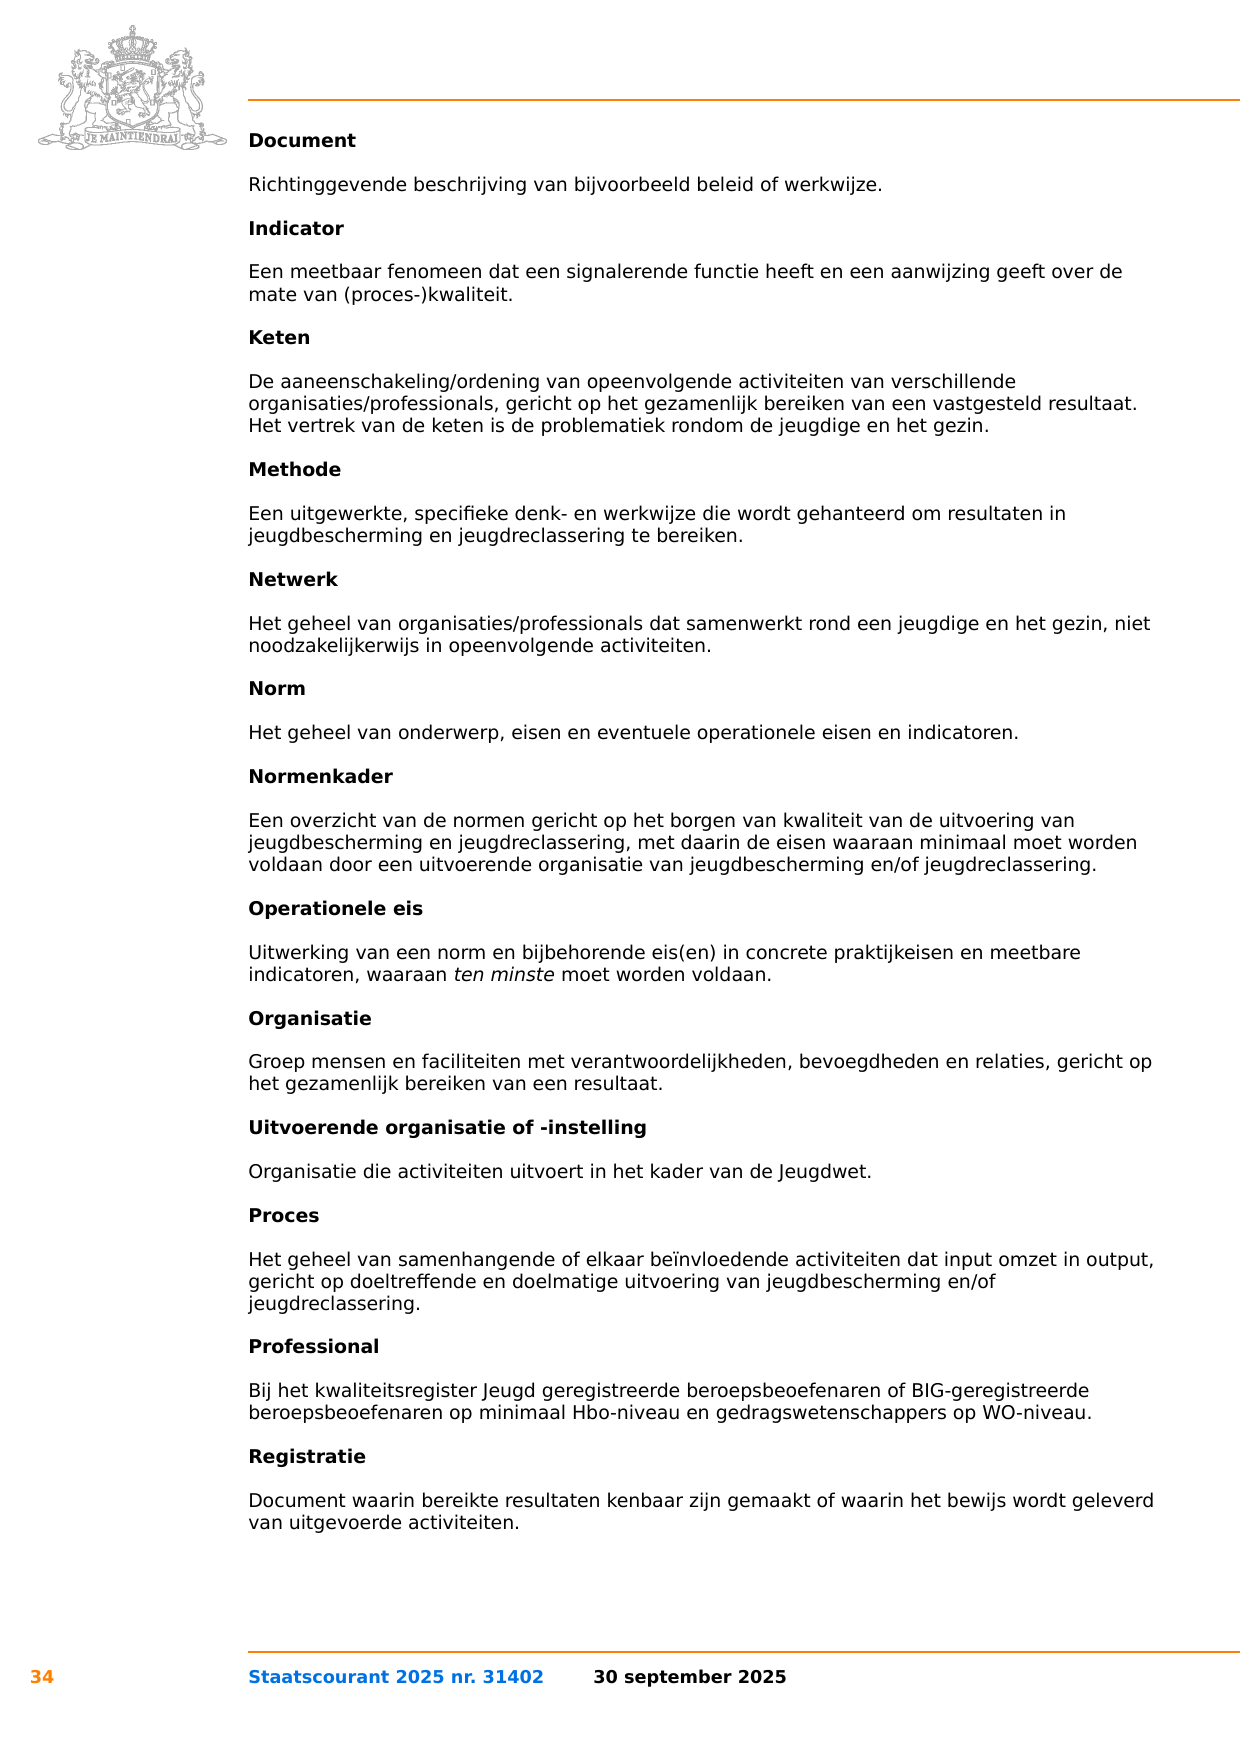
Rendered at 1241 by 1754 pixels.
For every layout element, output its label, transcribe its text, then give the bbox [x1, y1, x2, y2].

subtitle Organisatie [248, 1007, 1163, 1029]
subtitle Indicator [248, 218, 1163, 239]
subtitle Normenkader [248, 766, 1163, 788]
text Bij het kwaliteitsregister Jeugd geregistreerde beroepsbeoefenaren of BIG-geregistreerde beroepsbeoefenaren op minimaal Hbo-niveau en gedragswetenschappers op WO-niveau. [248, 1380, 1163, 1424]
subtitle Netwerk [248, 569, 1163, 591]
text Richtinggevende beschrijving van bijvoorbeeld beleid of werkwijze. [248, 174, 1163, 196]
text Het geheel van organisaties/professionals dat samenwerkt rond een jeugdige en het gezin, niet noodzakelijkerwijs in opeenvolgende activiteiten. [248, 612, 1163, 656]
text Het geheel van onderwerp, eisen en eventuele operationele eisen en indicatoren. [248, 722, 1163, 744]
text Een uitgewerkte, specifieke denk- en werkwijze die wordt gehanteerd om resultaten in jeugdbescherming en jeugdreclassering te bereiken. [248, 503, 1163, 547]
subtitle Registratie [248, 1446, 1163, 1468]
picture [38, 25, 227, 150]
subtitle Operationele eis [248, 898, 1163, 920]
text Organisatie die activiteiten uitvoert in het kader van de Jeugdwet. [248, 1161, 1163, 1183]
text De aaneenschakeling/ordening van opeenvolgende activiteiten van verschillende organisaties/professionals, gericht op het gezamenlijk bereiken van een vastgesteld resultaat. Het vertrek van de keten is de problematiek rondom de jeugdige en het gezin. [248, 371, 1163, 437]
subtitle Professional [248, 1336, 1163, 1358]
text Een overzicht van de normen gericht op het borgen van kwaliteit van de uitvoering van jeugdbescherming en jeugdreclassering, met daarin de eisen waaraan minimaal moet worden voldaan door een uitvoerende organisatie van jeugdbescherming en/of jeugdreclassering. [248, 810, 1163, 876]
subtitle Proces [248, 1205, 1163, 1227]
subtitle Uitvoerende organisatie of -instelling [248, 1117, 1163, 1139]
text Document waarin bereikte resultaten kenbaar zijn gemaakt of waarin het bewijs wordt geleverd van uitgevoerde activiteiten. [248, 1490, 1163, 1534]
text Uitwerking van een norm en bijbehorende eis(en) in concrete praktijkeisen en meetbare indicatoren, waaraan ten minste moet worden voldaan. [248, 942, 1163, 986]
text Een meetbaar fenomeen dat een signalerende functie heeft en een aanwijzing geeft over de mate van (proces-)kwaliteit. [248, 261, 1163, 305]
text Groep mensen en faciliteiten met verantwoordelijkheden, bevoegdheden en relaties, gericht op het gezamenlijk bereiken van een resultaat. [248, 1051, 1163, 1095]
subtitle Document [248, 130, 1163, 152]
text Het geheel van samenhangende of elkaar beïnvloedende activiteiten dat input omzet in output, gericht op doeltreffende en doelmatige uitvoering van jeugdbescherming en/of jeugdreclassering. [248, 1249, 1163, 1314]
subtitle Norm [248, 678, 1163, 700]
subtitle Methode [248, 459, 1163, 481]
subtitle Keten [248, 327, 1163, 349]
